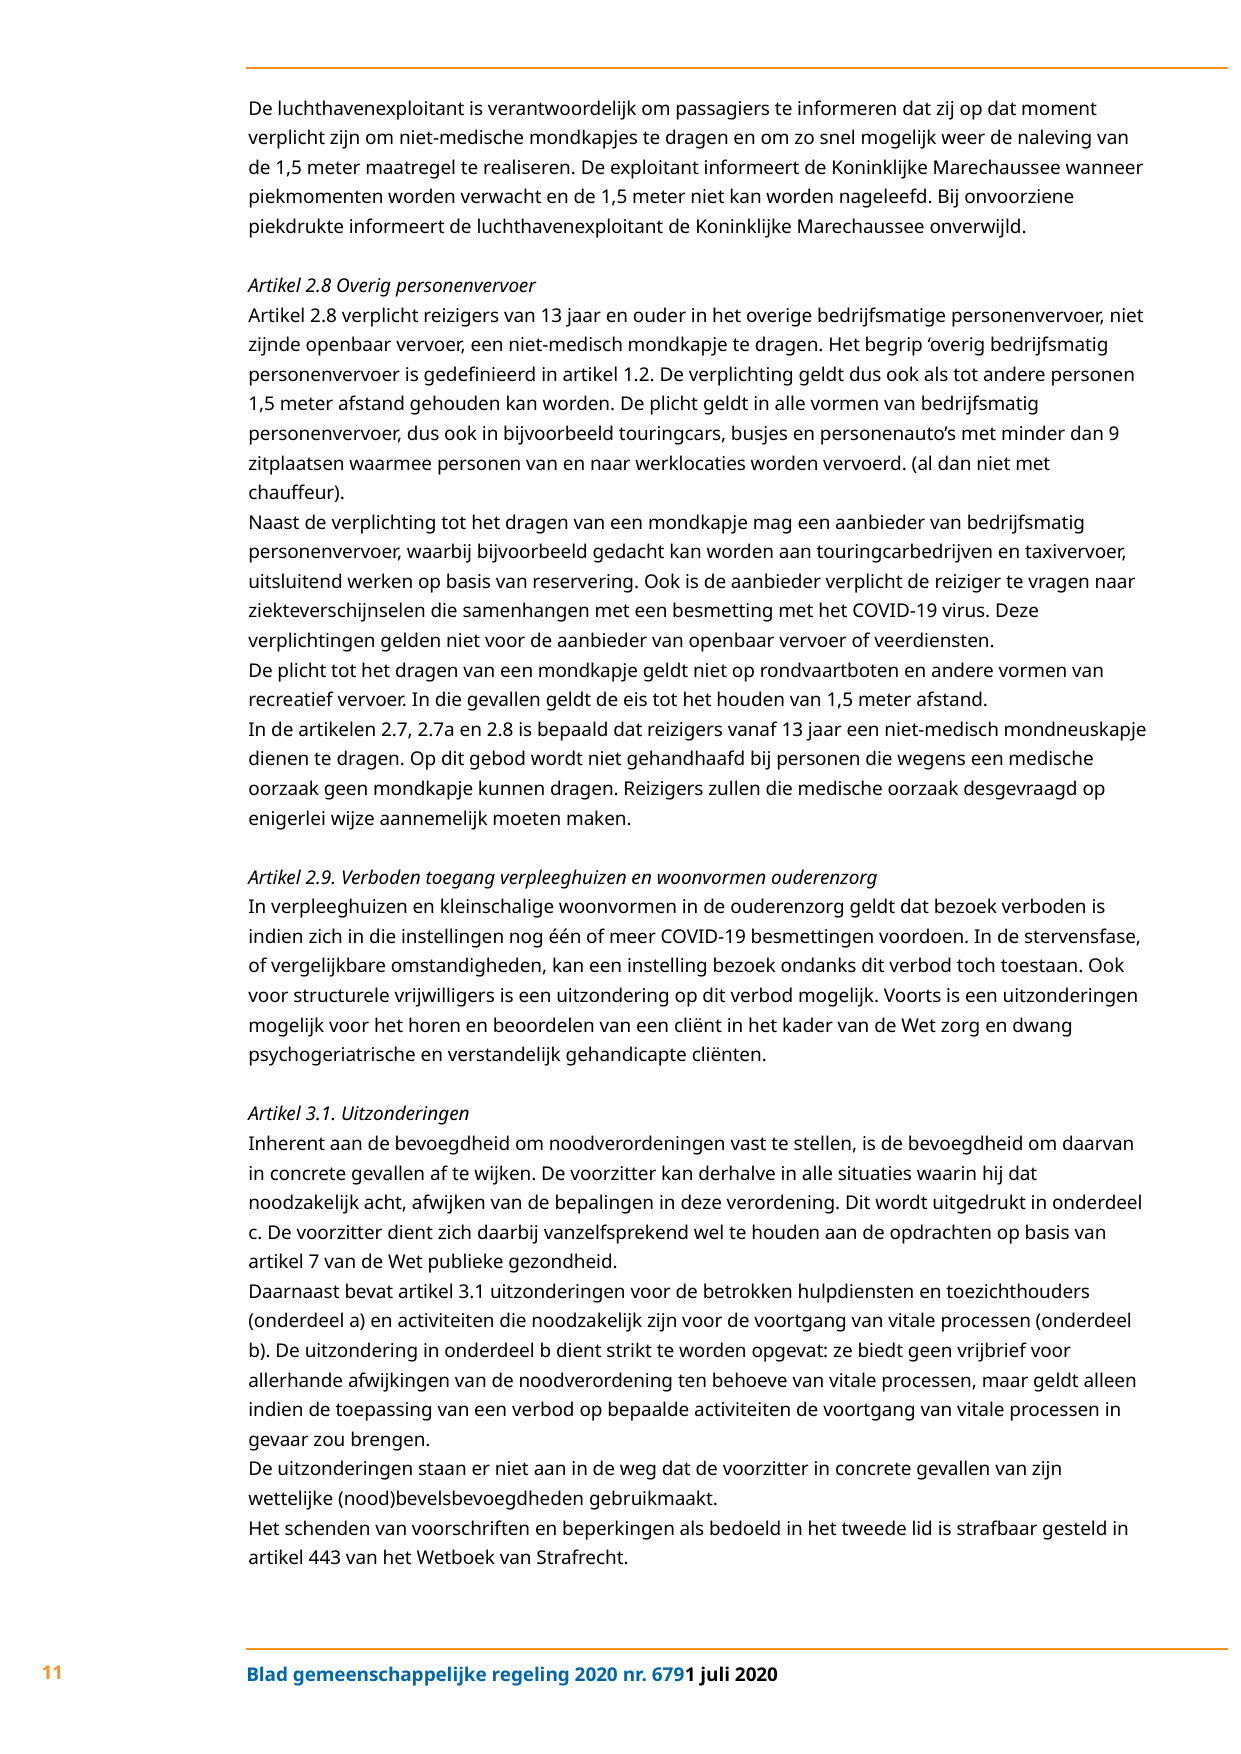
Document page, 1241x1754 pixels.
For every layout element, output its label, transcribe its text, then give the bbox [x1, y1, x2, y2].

text Naast de verplichting tot het dragen van een mondkapje mag een aanbieder van bedrijfsmatig personenvervoer, waarbij bijvoorbeeld gedacht kan worden aan touringcarbedrijven en taxivervoer, uitsluitend werken op basis van reservering. Ook is de aanbieder verplicht de reiziger te vragen naar ziekteverschijnselen die samenhangen met een besmetting met het COVID-19 virus. Deze verplichtingen gelden niet voor de aanbieder van openbaar vervoer of veerdiensten. [248, 509, 1152, 653]
picture [41, 47, 231, 172]
text In de artikelen 2.7, 2.7a en 2.8 is bepaald dat reizigers vanaf 13 jaar een niet-medisch mondneuskapje dienen te dragen. Op dit gebod wordt niet gehandhaafd bij personen die wegens een medische oorzaak geen mondkapje kunnen dragen. Reizigers zullen die medische oorzaak desgevraagd op enigerlei wijze aannemelijk moeten maken. [248, 716, 1152, 831]
text De luchthavenexploitant is verantwoordelijk om passagiers te informeren dat zij op dat moment verplicht zijn om niet-medische mondkapjes te dragen en om zo snel mogelijk weer de naleving van de 1,5 meter maatregel te realiseren. De exploitant informeert de Koninklijke Marechaussee wanneer piekmomenten worden verwacht en de 1,5 meter niet kan worden nageleefd. Bij onvoorziene piekdrukte informeert de luchthavenexploitant de Koninklijke Marechaussee onverwijld. [248, 95, 1152, 239]
text Artikel 2.8 Overig personenvervoer [248, 272, 1152, 298]
text De plicht tot het dragen van een mondkapje geldt niet op rondvaartboten en andere vormen van recreatief vervoer. In die gevallen geldt de eis tot het houden van 1,5 meter afstand. [248, 657, 1152, 712]
text Artikel 3.1. Uitzonderingen [248, 1101, 1152, 1126]
text De uitzonderingen staan er niet aan in de weg dat de voorzitter in concrete gevallen van zijn wettelijke (nood)bevelsbevoegdheden gebruikmaakt. [248, 1456, 1152, 1511]
text Inherent aan de bevoegdheid om noodverordeningen vast te stellen, is de bevoegdheid om daarvan in concrete gevallen af te wijken. De voorzitter kan derhalve in alle situaties waarin hij dat noodzakelijk acht, afwijken van de bepalingen in deze verordening. Dit wordt uitgedrukt in onderdeel c. De voorzitter dient zich daarbij vanzelfsprekend wel te houden aan de opdrachten op basis van artikel 7 van de Wet publieke gezondheid. [248, 1130, 1152, 1274]
text Daarnaast bevat artikel 3.1 uitzonderingen voor de betrokken hulpdiensten en toezichthouders (onderdeel a) en activiteiten die noodzakelijk zijn voor de voortgang van vitale processen (onderdeel b). De uitzondering in onderdeel b dient strikt te worden opgevat: ze biedt geen vrijbrief voor allerhande afwijkingen van de noodverordening ten behoeve van vitale processen, maar geldt alleen indien de toepassing van een verbod op bepaalde activiteiten de voortgang van vitale processen in gevaar zou brengen. [248, 1278, 1152, 1452]
text Het schenden van voorschriften en beperkingen als bedoeld in het tweede lid is strafbaar gesteld in artikel 443 van het Wetboek van Strafrecht. [248, 1515, 1152, 1570]
text Artikel 2.9. Verboden toegang verpleeghuizen en woonvormen ouderenzorg [248, 864, 1152, 890]
text Artikel 2.8 verplicht reizigers van 13 jaar en ouder in het overige bedrijfsmatige personenvervoer, niet zijnde openbaar vervoer, een niet-medisch mondkapje te dragen. Het begrip ‘overig bedrijfsmatig personenvervoer is gedefinieerd in artikel 1.2. De verplichting geldt dus ook als tot andere personen 1,5 meter afstand gehouden kan worden. De plicht geldt in alle vormen van bedrijfsmatig personenvervoer, dus ook in bijvoorbeeld touringcars, busjes en personenauto’s met minder dan 9 zitplaatsen waarmee personen van en naar werklocaties worden vervoerd. (al dan niet met chauffeur). [248, 302, 1152, 505]
text In verpleeghuizen en kleinschalige woonvormen in de ouderenzorg geldt dat bezoek verboden is indien zich in die instellingen nog één of meer COVID-19 besmettingen voordoen. In de stervensfase, of vergelijkbare omstandigheden, kan een instelling bezoek ondanks dit verbod toch toestaan. Ook voor structurele vrijwilligers is een uitzondering op dit verbod mogelijk. Voorts is een uitzonderingen mogelijk voor het horen en beoordelen van een cliënt in het kader van de Wet zorg en dwang psychogeriatrische en verstandelijk gehandicapte cliënten. [248, 893, 1152, 1067]
